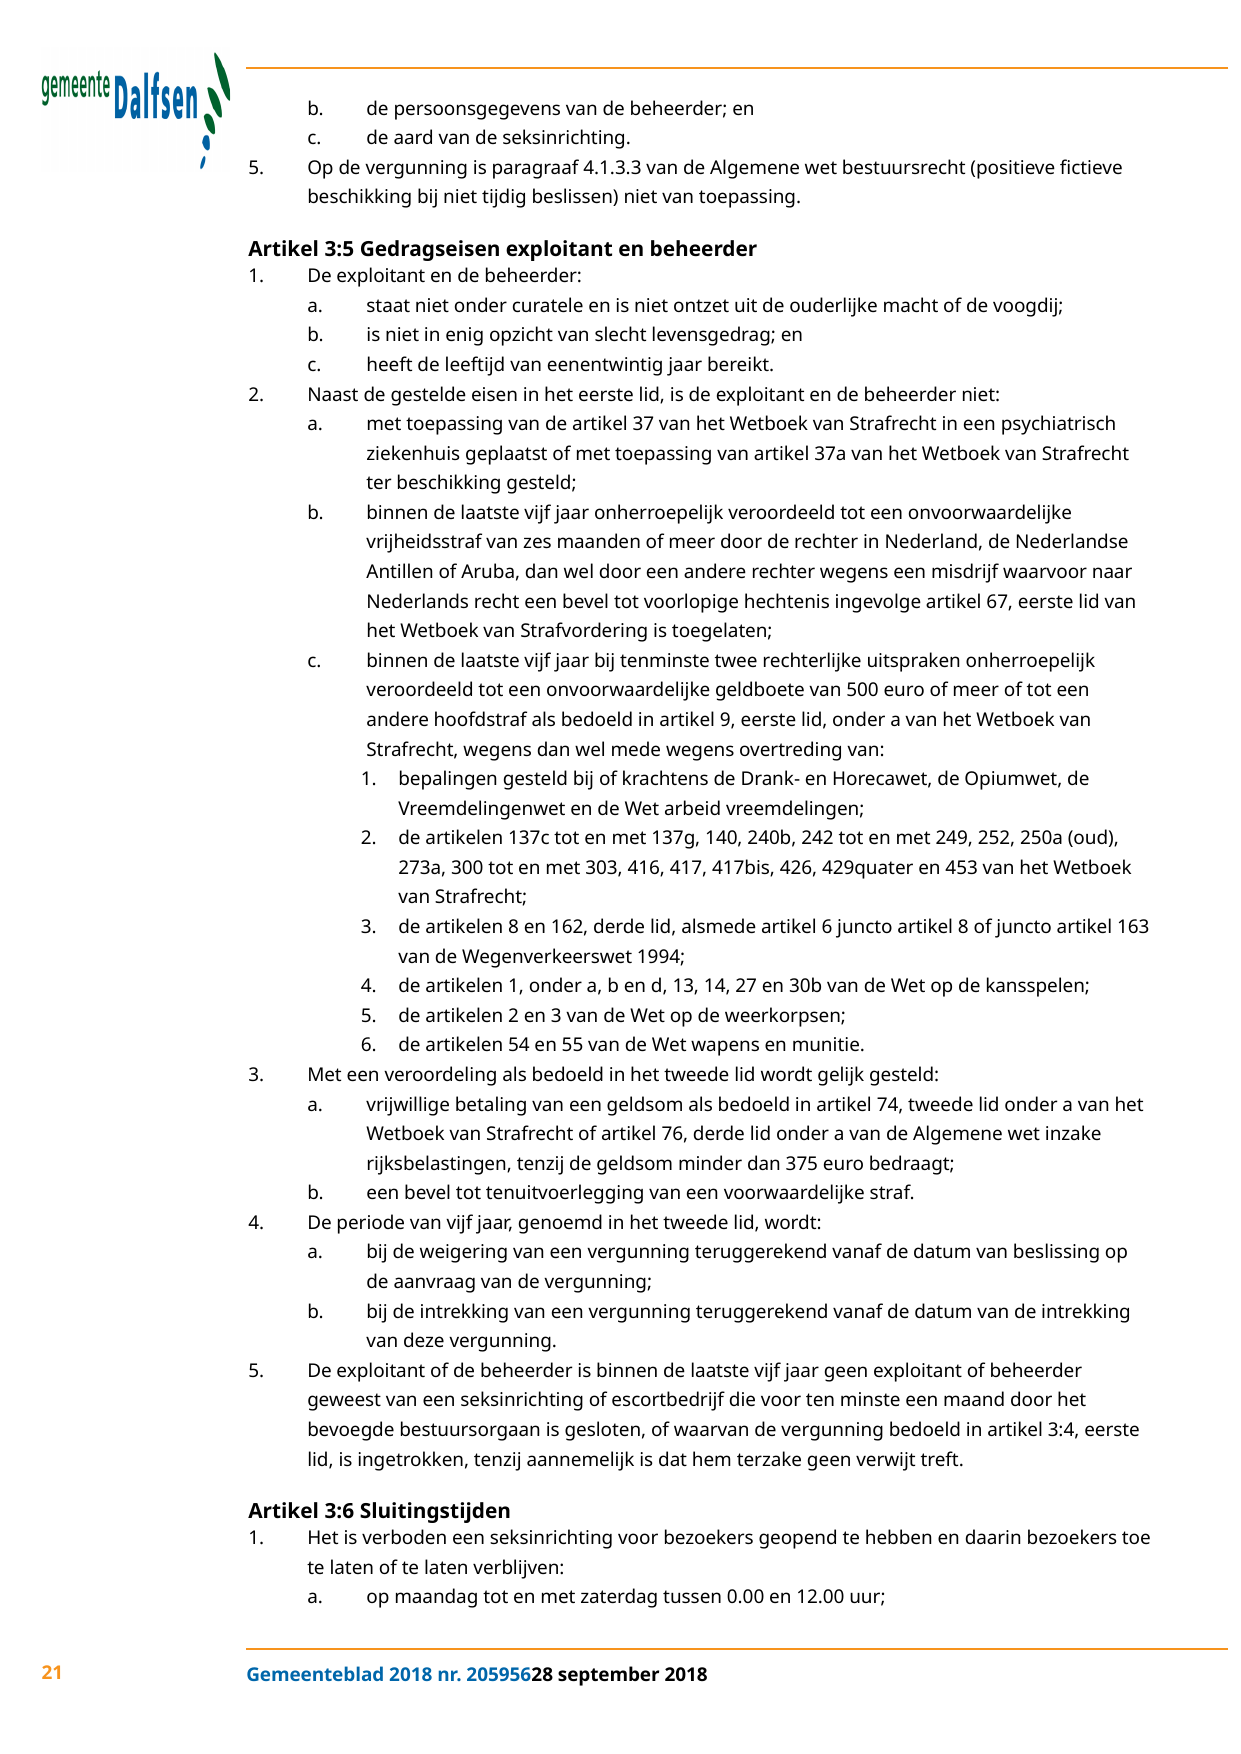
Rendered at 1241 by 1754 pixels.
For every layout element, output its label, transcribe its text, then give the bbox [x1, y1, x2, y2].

list De periode van vijf jaar, genoemd in het tweede lid, wordt: [248, 1209, 1152, 1235]
list op maandag tot en met zaterdag tussen 0.00 en 12.00 uur; [307, 1584, 1152, 1609]
list vrijwillige betaling van een geldsom als bedoeld in artikel 74, tweede lid onder a van het Wetboek van Strafrecht of artikel 76, derde lid onder a van de Algemene wet inzake rijksbelastingen, tenzij de geldsom minder dan 375 euro bedraagt; [307, 1091, 1152, 1176]
list De exploitant en de beheerder: [248, 262, 1152, 288]
list met toepassing van de artikel 37 van het Wetboek van Strafrecht in een psychiatrisch ziekenhuis geplaatst of met toepassing van artikel 37a van het Wetboek van Strafrecht ter beschikking gesteld; [307, 410, 1152, 495]
list een bevel tot tenuitvoerlegging van een voorwaardelijke straf. [307, 1179, 1152, 1205]
list de artikelen 54 en 55 van de Wet wapens en munitie. [361, 1032, 1152, 1057]
list de persoonsgegevens van de beheerder; en [307, 95, 1152, 121]
list bepalingen gesteld bij of krachtens de Drank- en Horecawet, de Opiumwet, de Vreemdelingenwet en de Wet arbeid vreemdelingen; [361, 765, 1152, 821]
text Artikel 3:5 Gedragseisen exploitant en beheerder [248, 234, 1152, 262]
list Op de vergunning is paragraaf 4.1.3.3 van de Algemene wet bestuursrecht (positieve fictieve beschikking bij niet tijdig beslissen) niet van toepassing. [248, 154, 1152, 209]
list staat niet onder curatele en is niet ontzet uit de ouderlijke macht of de voogdij; [307, 292, 1152, 318]
list Het is verboden een seksinrichting voor bezoekers geopend te hebben en daarin bezoekers toe te laten of te laten verblijven: [248, 1524, 1152, 1580]
list binnen de laatste vijf jaar bij tenminste twee rechterlijke uitspraken onherroepelijk veroordeeld tot een onvoorwaardelijke geldboete van 500 euro of meer of tot een andere hoofdstraf als bedoeld in artikel 9, eerste lid, onder a van het Wetboek van Strafrecht, wegens dan wel mede wegens overtreding van: [307, 647, 1152, 761]
list De exploitant of de beheerder is binnen de laatste vijf jaar geen exploitant of beheerder geweest van een seksinrichting of escortbedrijf die voor ten minste een maand door het bevoegde bestuursorgaan is gesloten, of waarvan de vergunning bedoeld in artikel 3:4, eerste lid, is ingetrokken, tenzij aannemelijk is dat hem terzake geen verwijt treft. [248, 1357, 1152, 1471]
list is niet in enig opzicht van slecht levensgedrag; en [307, 322, 1152, 347]
list de artikelen 1, onder a, b en d, 13, 14, 27 en 30b van de Wet op de kansspelen; [361, 972, 1152, 998]
list de artikelen 2 en 3 van de Wet op de weerkorpsen; [361, 1002, 1152, 1028]
list Naast de gestelde eisen in het eerste lid, is de exploitant en de beheerder niet: [248, 381, 1152, 406]
list bij de weigering van een vergunning teruggerekend vanaf de datum van beslissing op de aanvraag van de vergunning; [307, 1239, 1152, 1294]
list de aard van de seksinrichting. [307, 124, 1152, 150]
list de artikelen 137c tot en met 137g, 140, 240b, 242 tot en met 249, 252, 250a (oud), 273a, 300 tot en met 303, 416, 417, 417bis, 426, 429quater en 453 van het Wetboek van Strafrecht; [361, 824, 1152, 909]
list heeft de leeftijd van eenentwintig jaar bereikt. [307, 351, 1152, 377]
list Met een veroordeling als bedoeld in het tweede lid wordt gelijk gesteld: [248, 1061, 1152, 1087]
list bij de intrekking van een vergunning teruggerekend vanaf de datum van de intrekking van deze vergunning. [307, 1298, 1152, 1353]
list binnen de laatste vijf jaar onherroepelijk veroordeeld tot een onvoorwaardelijke vrijheidsstraf van zes maanden of meer door de rechter in Nederland, de Nederlandse Antillen of Aruba, dan wel door een andere rechter wegens een misdrijf waarvoor naar Nederlands recht een bevel tot voorlopige hechtenis ingevolge artikel 67, eerste lid van het Wetboek van Strafvordering is toegelaten; [307, 499, 1152, 643]
picture [41, 47, 231, 172]
list de artikelen 8 en 162, derde lid, alsmede artikel 6 juncto artikel 8 of juncto artikel 163 van de Wegenverkeerswet 1994; [361, 913, 1152, 968]
text Artikel 3:6 Sluitingstijden [248, 1496, 1152, 1524]
